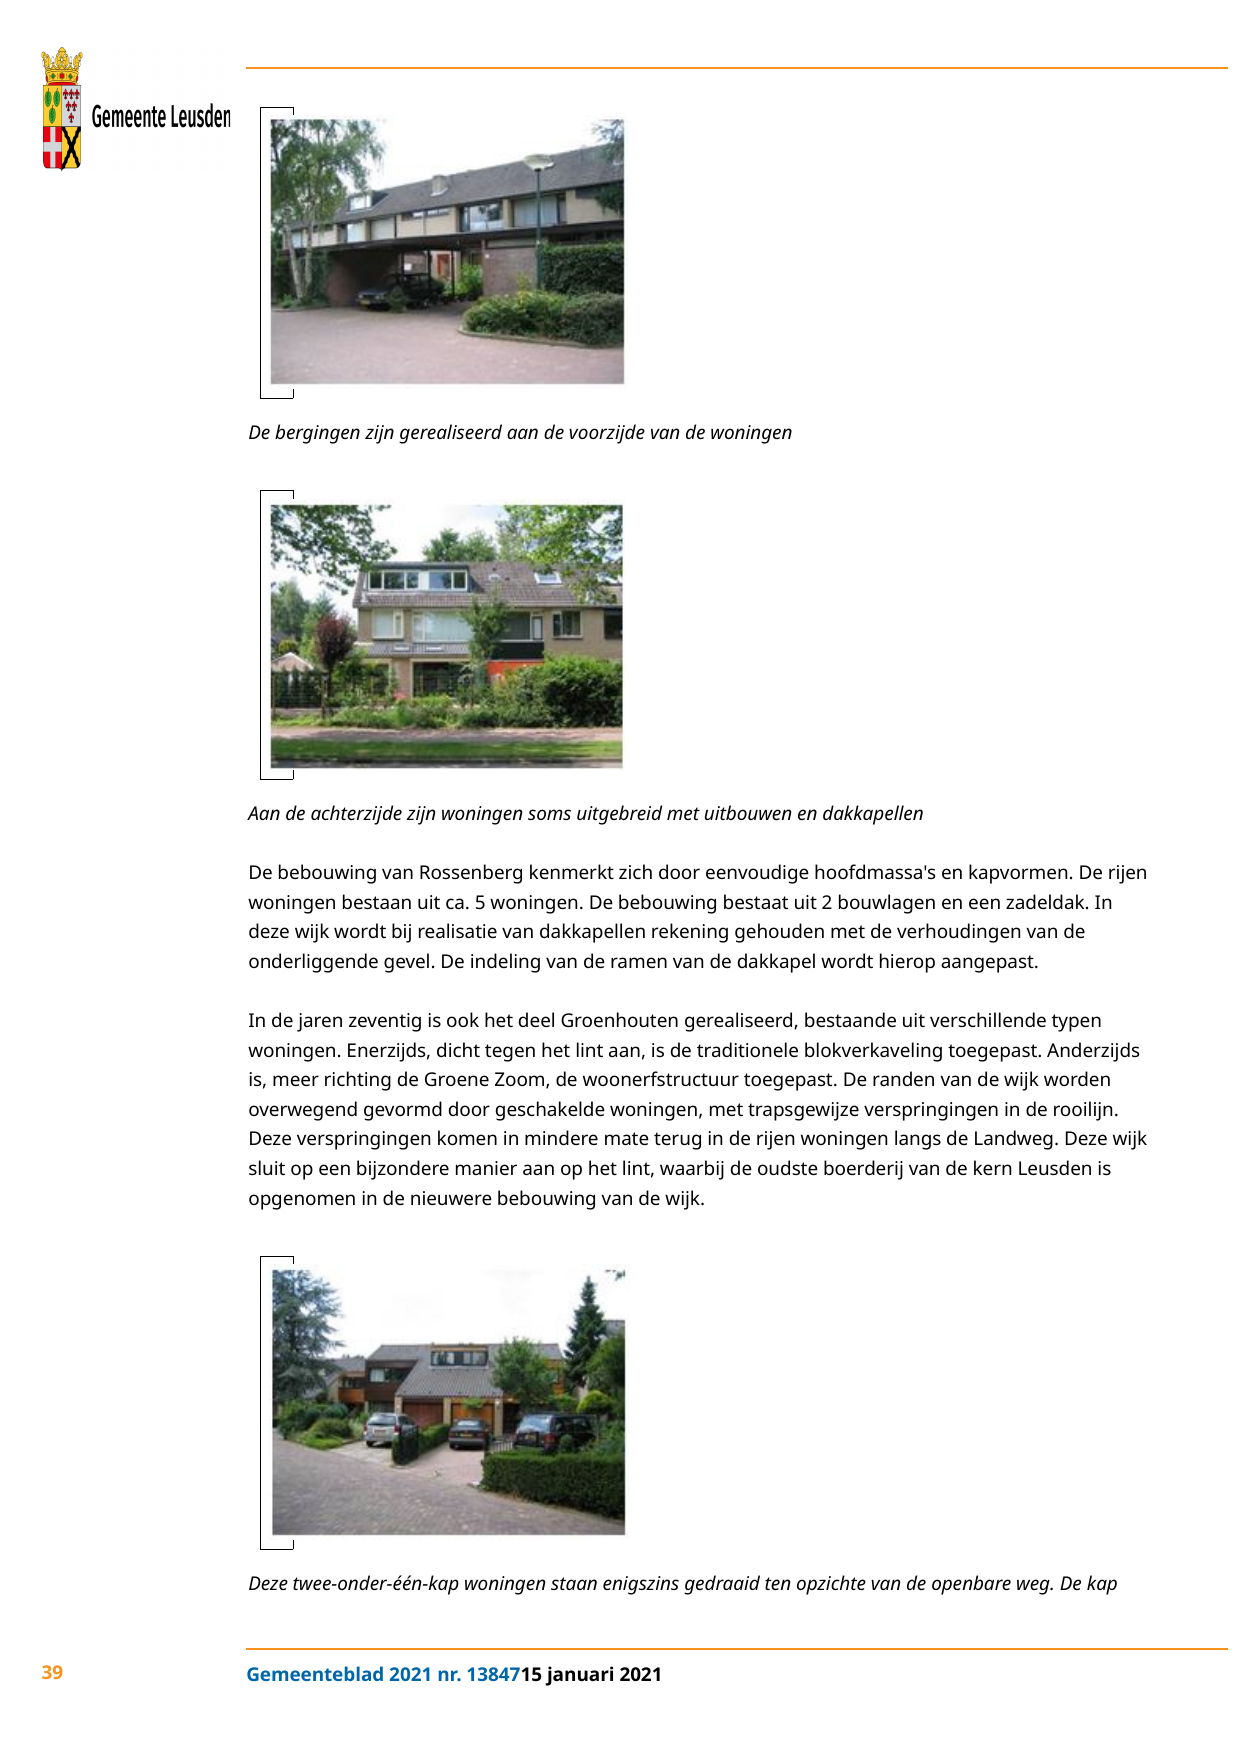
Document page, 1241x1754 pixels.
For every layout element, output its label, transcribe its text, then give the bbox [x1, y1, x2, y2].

picture [268, 499, 625, 770]
picture [268, 1264, 630, 1540]
text De bergingen zijn gerealiseerd aan de voorzijde van de woningen [248, 419, 1152, 445]
picture [268, 115, 629, 389]
text Aan de achterzijde zijn woningen soms uitgebreid met uitbouwen en dakkapellen [248, 800, 1152, 826]
text In de jaren zeventig is ook het deel Groenhouten gerealiseerd, bestaande uit verschillende typen woningen. Enerzijds, dicht tegen het lint aan, is de traditionele blokverkaveling toegepast. Anderzijds is, meer richting de Groene Zoom, de woonerfstructuur toegepast. De randen van de wijk worden overwegend gevormd door geschakelde woningen, met trapsgewijze verspringingen in de rooilijn. Deze verspringingen komen in mindere mate terug in de rijen woningen langs de Landweg. Deze wijk sluit op een bijzondere manier aan op het lint, waarbij de oudste boerderij van de kern Leusden is opgenomen in de nieuwere bebouwing van de wijk. [248, 1007, 1152, 1211]
picture [41, 47, 231, 172]
text Deze twee-onder-één-kap woningen staan enigszins gedraaid ten opzichte van de openbare weg. De kap [248, 1570, 1152, 1596]
text De bebouwing van Rossenberg kenmerkt zich door eenvoudige hoofdmassa's en kapvormen. De rijen woningen bestaan uit ca. 5 woningen. De bebouwing bestaat uit 2 bouwlagen en een zadeldak. In deze wijk wordt bij realisatie van dakkapellen rekening gehouden met de verhoudingen van de onderliggende gevel. De indeling van de ramen van de dakkapel wordt hierop aangepast. [248, 859, 1152, 974]
